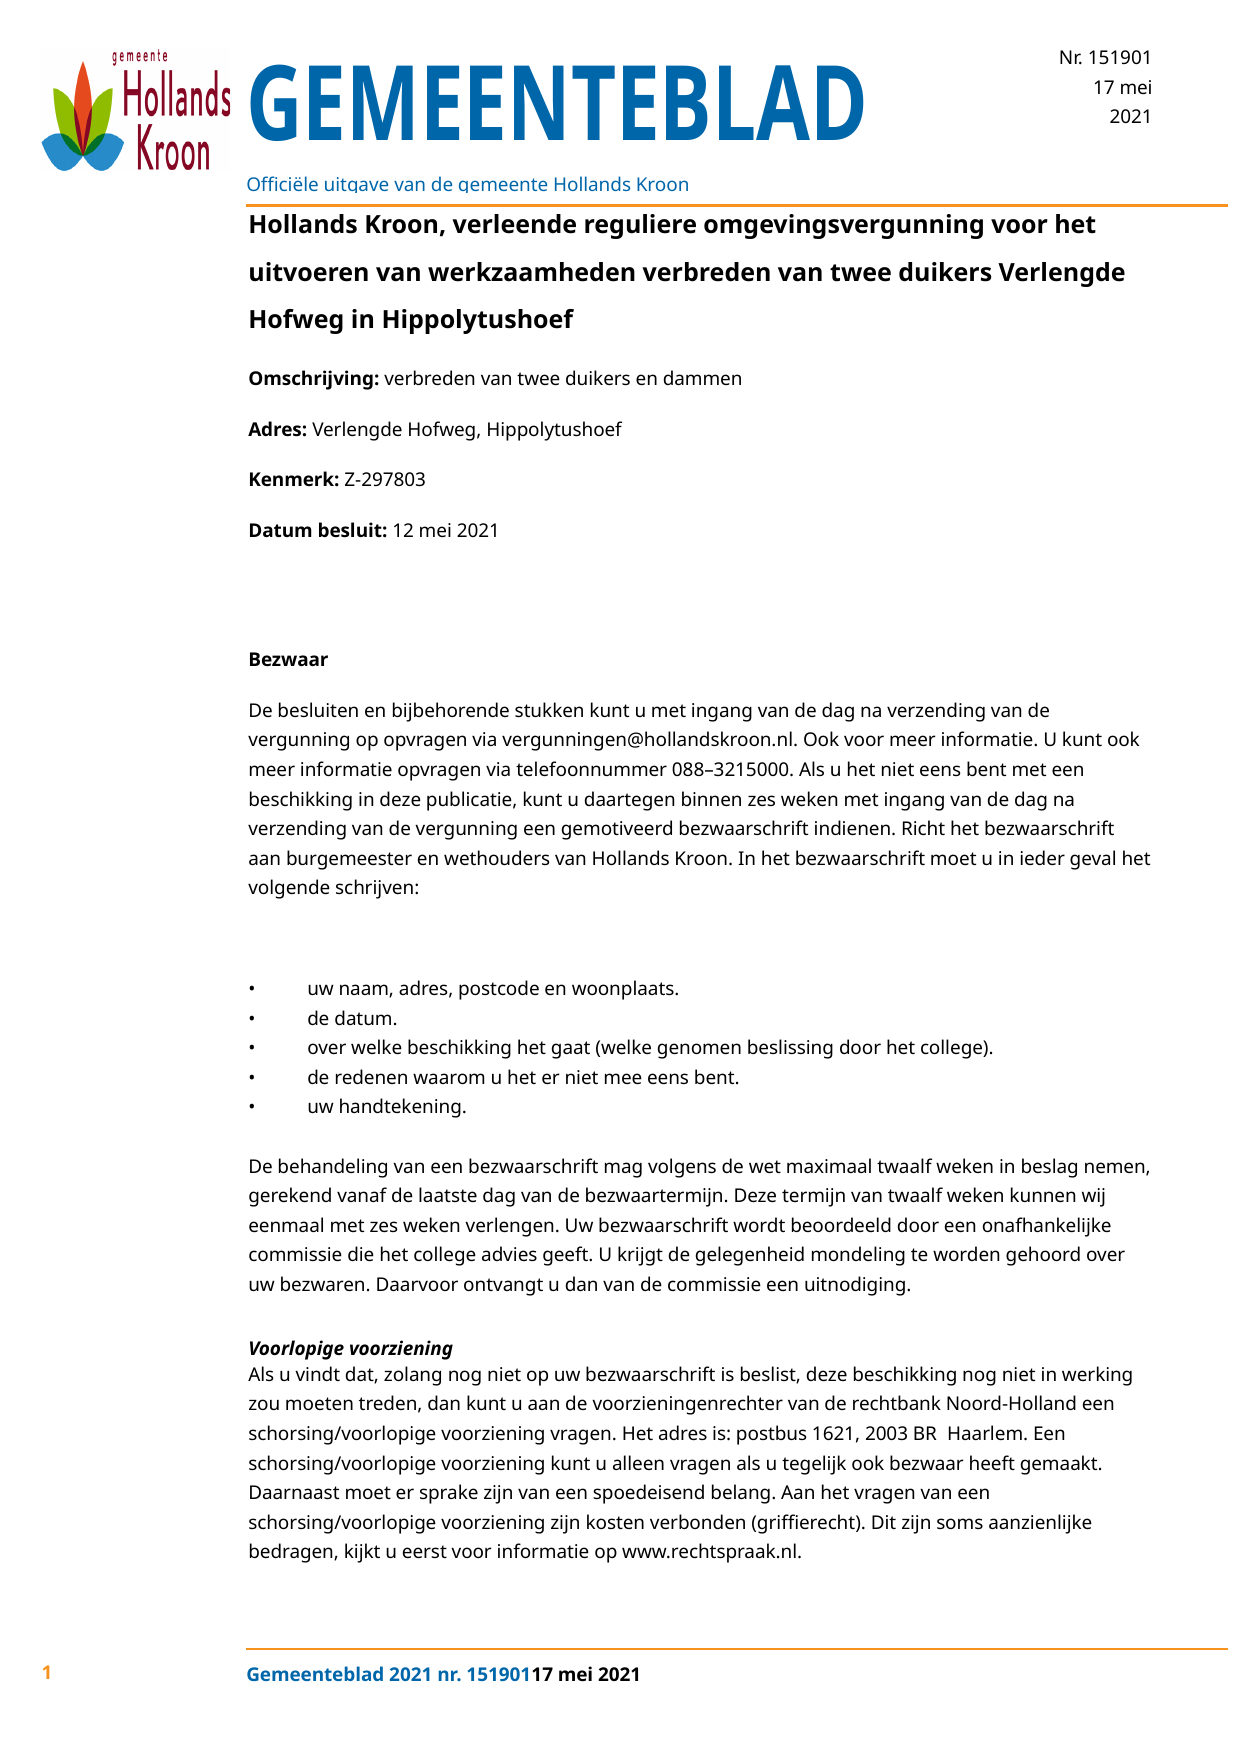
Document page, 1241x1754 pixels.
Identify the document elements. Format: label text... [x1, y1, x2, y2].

list uw handtekening. [248, 1094, 1152, 1119]
table_header Datum besluit: 12 mei 2021 [248, 517, 700, 543]
text Voorlopige voorziening [248, 1335, 1152, 1361]
text Hollands Kroon, verleende reguliere omgevingsvergunning voor het uitvoeren van werkzaamheden verbreden van twee duikers Verlengde Hofweg in Hippolytushoef [248, 207, 1152, 336]
list over welke beschikking het gaat (welke genomen beslissing door het college). [248, 1034, 1152, 1060]
text Kenmerk: Z-297803 [248, 466, 1152, 492]
picture [41, 47, 231, 172]
text Adres: Verlengde Hofweg, Hippolytushoef [248, 416, 1152, 442]
list de datum. [248, 1005, 1152, 1031]
text Als u vindt dat, zolang nog niet op uw bezwaarschrift is beslist, deze beschikking nog niet in werking zou moeten treden, dan kunt u aan de voorzieningenrechter van de rechtbank Noord-Holland een schorsing/voorlopige voorziening vragen. Het adres is: postbus 1621, 2003 BR Haarlem. Een schorsing/voorlopige voorziening kunt u alleen vragen als u tegelijk ook bezwaar heeft gemaakt. Daarnaast moet er sprake zijn van een spoedeisend belang. Aan het vragen van een schorsing/voorlopige voorziening zijn kosten verbonden (griffierecht). Dit zijn soms aanzienlijke bedragen, kijkt u eerst voor informatie op www.rechtspraak.nl. [248, 1361, 1152, 1564]
list de redenen waarom u het er niet mee eens bent. [248, 1064, 1152, 1090]
text De besluiten en bijbehorende stukken kunt u met ingang van de dag na verzending van de vergunning op opvragen via vergunningen@hollandskroon.nl. Ook voor meer informatie. U kunt ook meer informatie opvragen via telefoonnummer 088–3215000. Als u het niet eens bent met een beschikking in deze publicatie, kunt u daartegen binnen zes weken met ingang van de dag na verzending van de vergunning een gemotiveerd bezwaarschrift indienen. Richt het bezwaarschrift aan burgemeester en wethouders van Hollands Kroon. In het bezwaarschrift moet u in ieder geval het volgende schrijven: [248, 697, 1152, 900]
text Omschrijving: verbreden van twee duikers en dammen [248, 366, 1152, 391]
text De behandeling van een bezwaarschrift mag volgens de wet maximaal twaalf weken in beslag nemen, gerekend vanaf de laatste dag van de bezwaartermijn. Deze termijn van twaalf weken kunnen wij eenmaal met zes weken verlengen. Uw bezwaarschrift wordt beoordeeld door een onafhankelijke commissie die het college advies geeft. U krijgt de gelegenheid mondeling te worden gehoord over uw bezwaren. Daarvoor ontvangt u dan van de commissie een uitnodiging. [248, 1153, 1152, 1297]
table_header [700, 517, 1152, 543]
text Bezwaar [248, 647, 1152, 672]
list uw naam, adres, postcode en woonplaats. [248, 975, 1152, 1001]
